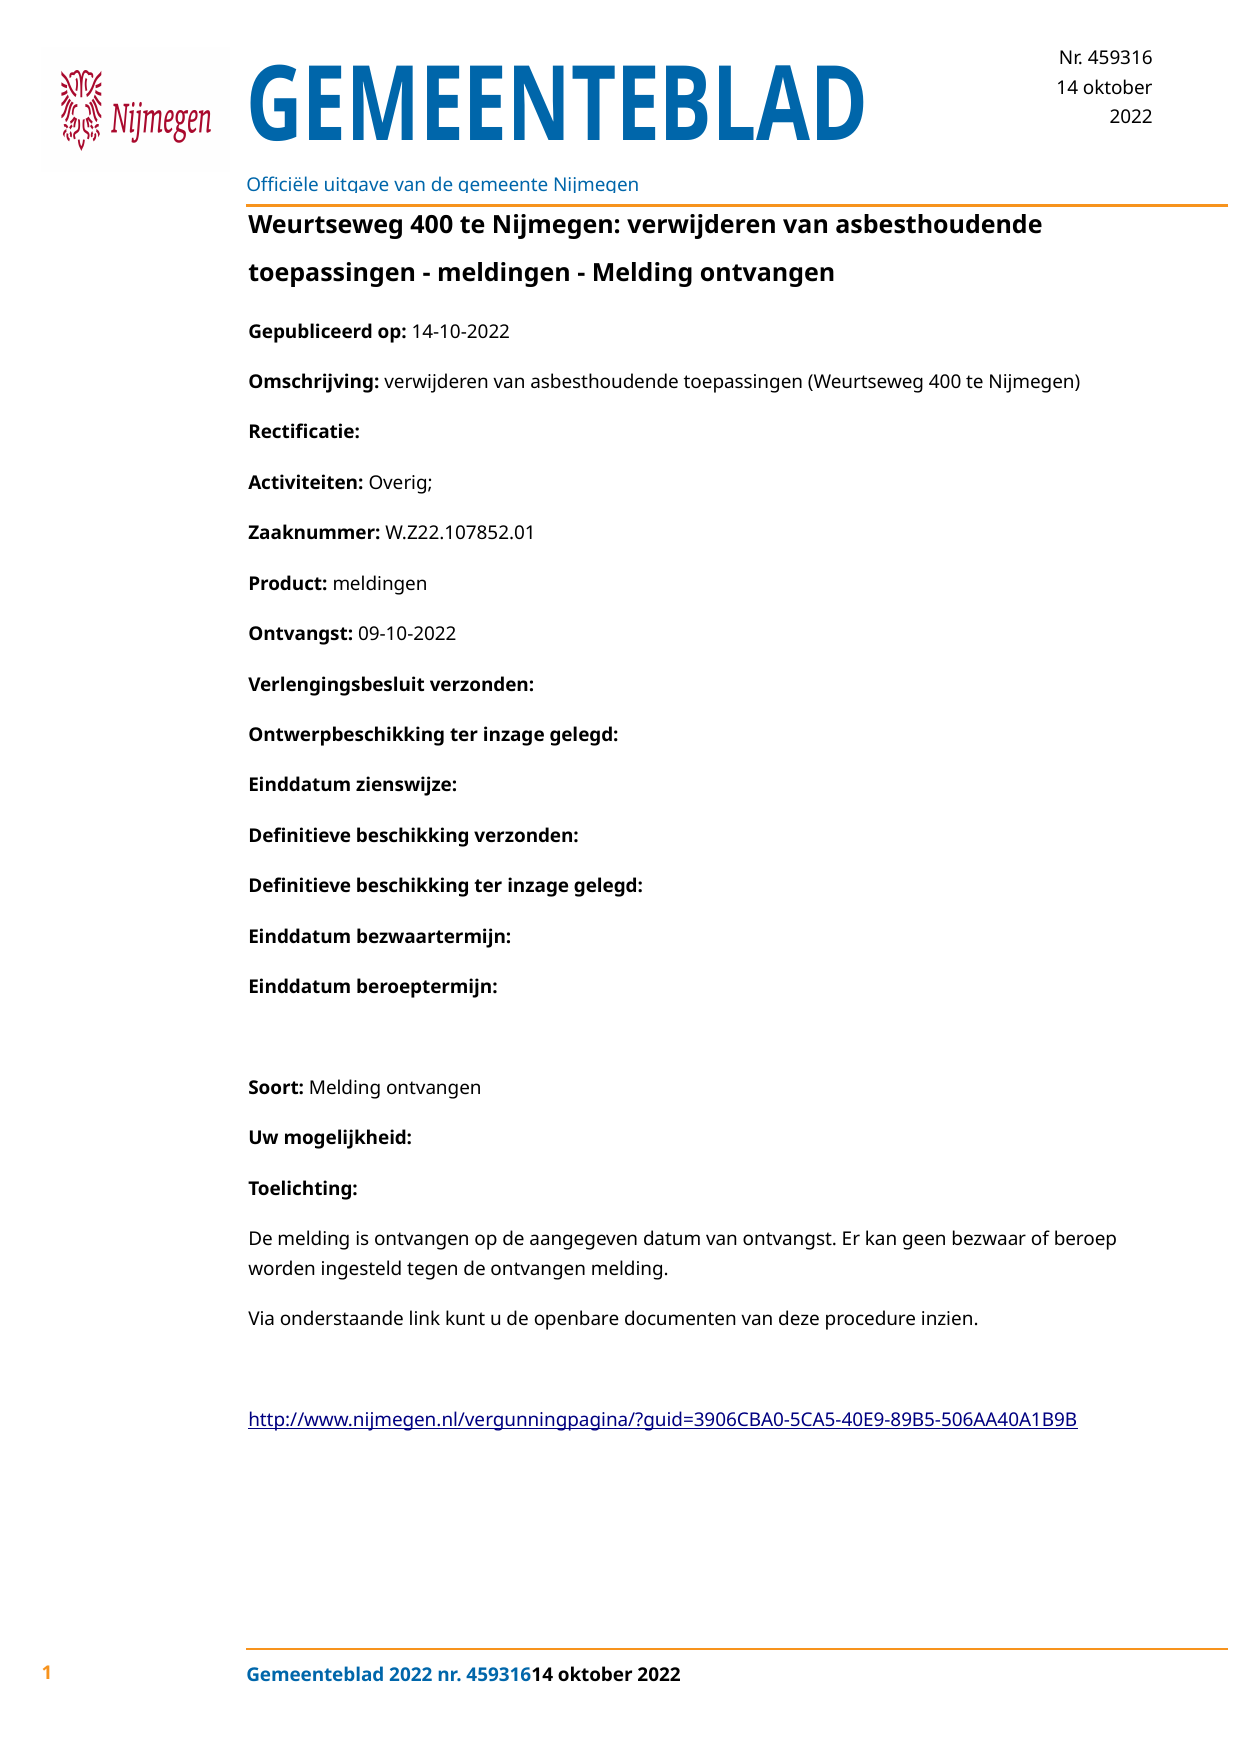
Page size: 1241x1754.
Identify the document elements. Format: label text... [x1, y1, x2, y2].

text Omschrijving: verwijderen van asbesthoudende toepassingen (Weurtseweg 400 te Nijmegen) [248, 368, 1152, 394]
text Definitieve beschikking ter inzage gelegd: [248, 872, 1152, 898]
text Verlengingsbesluit verzonden: [248, 671, 1152, 697]
text Ontvangst: 09-10-2022 [248, 620, 1152, 646]
text Einddatum zienswijze: [248, 772, 1152, 797]
text Einddatum beroeptermijn: [248, 973, 1152, 999]
picture [41, 47, 231, 172]
text Zaaknummer: W.Z22.107852.01 [248, 519, 1152, 545]
text Rectificatie: [248, 419, 1152, 444]
text Soort: Melding ontvangen [248, 1074, 1152, 1100]
text Einddatum bezwaartermijn: [248, 923, 1152, 949]
text Product: meldingen [248, 570, 1152, 596]
text Activiteiten: Overig; [248, 469, 1152, 495]
text Toelichting: [248, 1175, 1152, 1201]
text Definitieve beschikking verzonden: [248, 822, 1152, 848]
text Via onderstaande link kunt u de openbare documenten van deze procedure inzien. [248, 1305, 1152, 1331]
text Ontwerpbeschikking ter inzage gelegd: [248, 721, 1152, 747]
text http://www.nijmegen.nl/vergunningpagina/?guid=3906CBA0-5CA5-40E9-89B5-506AA40A1B9B [248, 1406, 1152, 1432]
text De melding is ontvangen op de aangegeven datum van ontvangst. Er kan geen bezwaar of beroep worden ingesteld tegen de ontvangen melding. [248, 1225, 1152, 1281]
text Weurtseweg 400 te Nijmegen: verwijderen van asbesthoudende toepassingen - meldingen - Melding ontvangen [248, 207, 1152, 288]
text Uw mogelijkheid: [248, 1124, 1152, 1150]
text Gepubliceerd op: 14-10-2022 [248, 318, 1152, 344]
